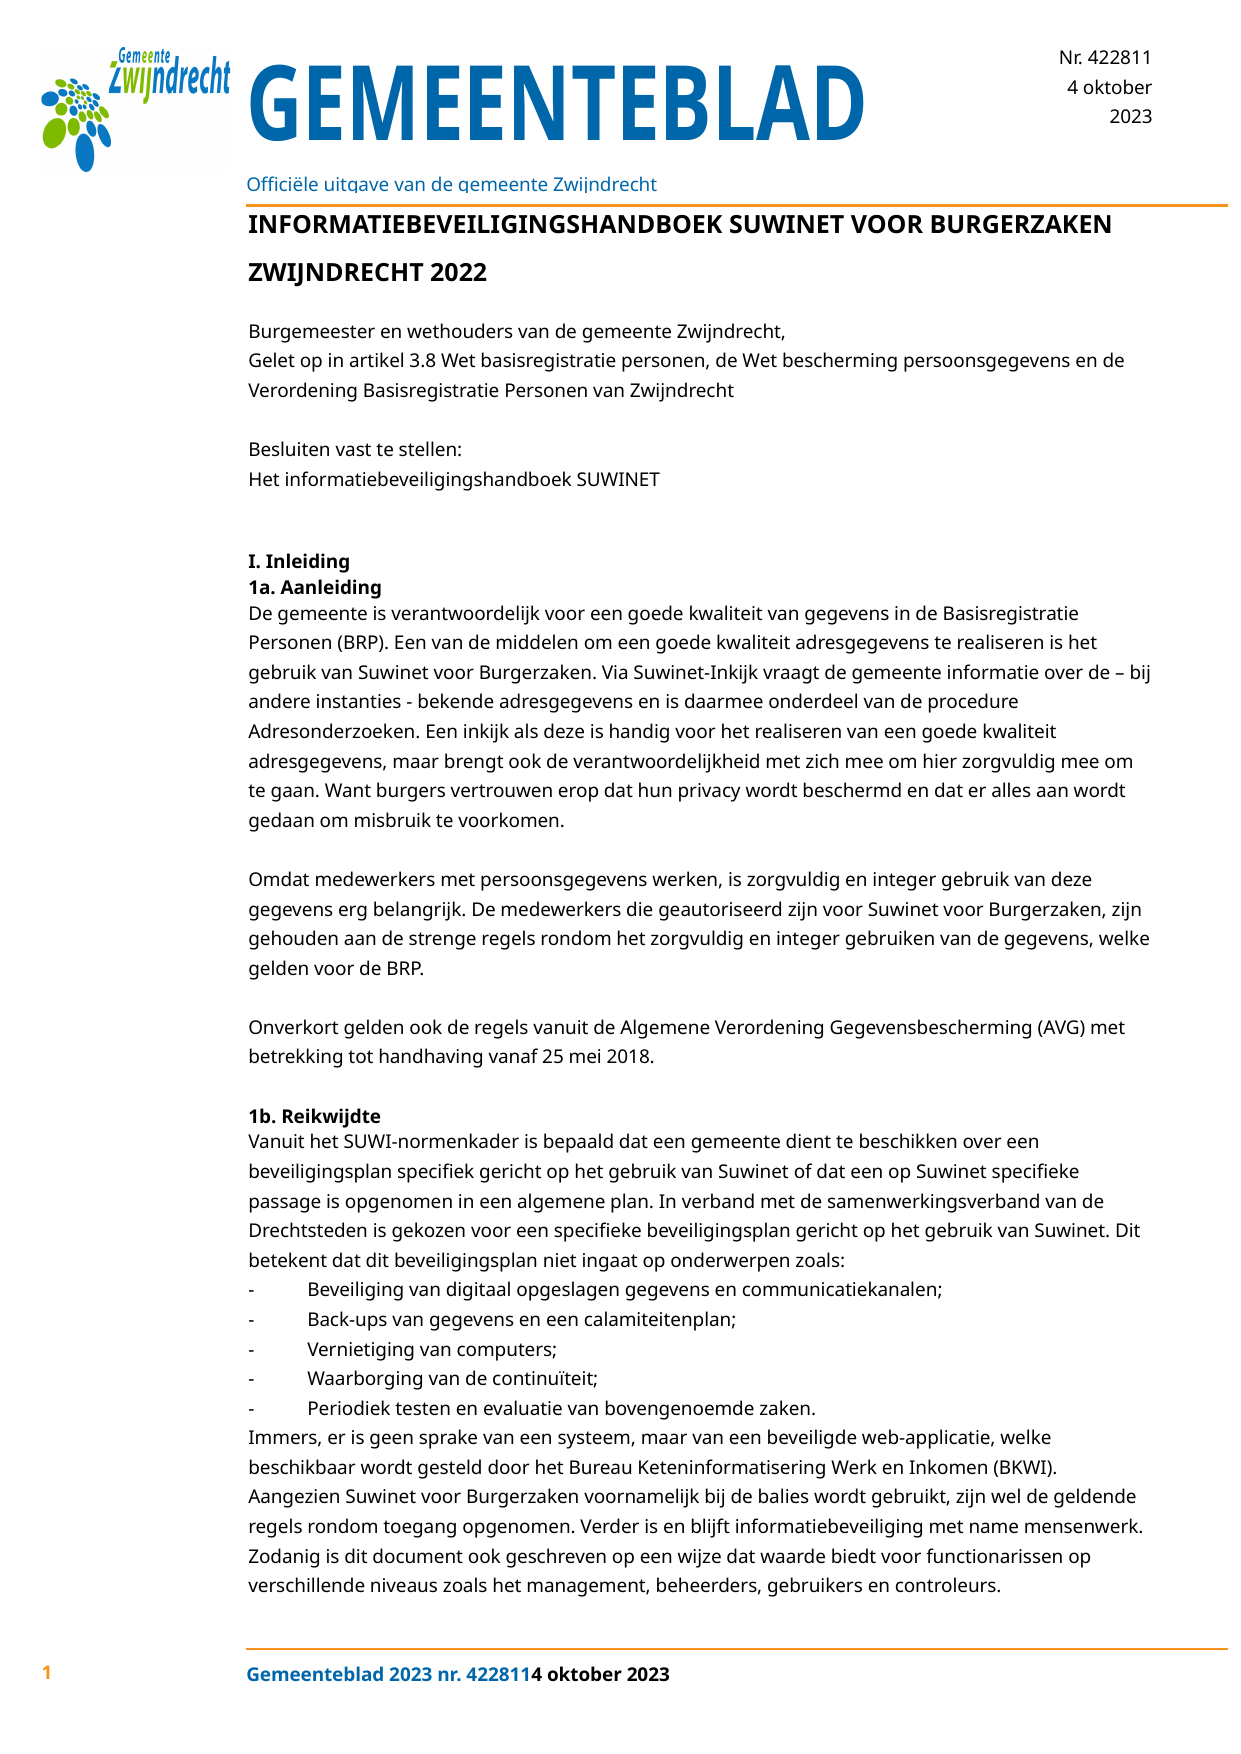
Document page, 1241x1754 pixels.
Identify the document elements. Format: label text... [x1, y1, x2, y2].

list Vernietiging van computers; [248, 1336, 1152, 1361]
text I. Inleiding [248, 546, 1152, 574]
picture [41, 47, 231, 172]
text Omdat medewerkers met persoonsgegevens werken, is zorgvuldig en integer gebruik van deze gegevens erg belangrijk. De medewerkers die geautoriseerd zijn voor Suwinet voor Burgerzaken, zijn gehouden aan de strenge regels rondom het zorgvuldig en integer gebruiken van de gegevens, welke gelden voor de BRP. [248, 866, 1152, 981]
text Aangezien Suwinet voor Burgerzaken voornamelijk bij de balies wordt gebruikt, zijn wel de geldende regels rondom toegang opgenomen. Verder is en blijft informatiebeveiliging met name mensenwerk. Zodanig is dit document ook geschreven op een wijze dat waarde biedt voor functionarissen op verschillende niveaus zoals het management, beheerders, gebruikers en controleurs. [248, 1484, 1152, 1598]
text Onverkort gelden ook de regels vanuit de Algemene Verordening Gegevensbescherming (AVG) met betrekking tot handhaving vanaf 25 mei 2018. [248, 1014, 1152, 1069]
list Beveiliging van digitaal opgeslagen gegevens en communicatiekanalen; [248, 1277, 1152, 1302]
list Waarborging van de continuïteit; [248, 1365, 1152, 1391]
text Het informatiebeveiligingshandboek SUWINET [248, 466, 1152, 492]
list Back-ups van gegevens en een calamiteitenplan; [248, 1306, 1152, 1332]
text Besluiten vast te stellen: [248, 436, 1152, 462]
text Gelet op in artikel 3.8 Wet basisregistratie personen, de Wet bescherming persoonsgegevens en de Verordening Basisregistratie Personen van Zwijndrecht [248, 347, 1152, 403]
list Periodiek testen en evaluatie van bovengenoemde zaken. [248, 1395, 1152, 1421]
text 1a. Aanleiding [248, 574, 1152, 600]
text Immers, er is geen sprake van een systeem, maar van een beveiligde web-applicatie, welke beschikbaar wordt gesteld door het Bureau Keteninformatisering Werk en Inkomen (BKWI). [248, 1424, 1152, 1480]
text 1b. Reikwijdte [248, 1103, 1152, 1129]
text De gemeente is verantwoordelijk voor een goede kwaliteit van gegevens in de Basisregistratie Personen (BRP). Een van de middelen om een goede kwaliteit adresgegevens te realiseren is het gebruik van Suwinet voor Burgerzaken. Via Suwinet-Inkijk vraagt de gemeente informatie over de – bij andere instanties - bekende adresgegevens en is daarmee onderdeel van de procedure Adresonderzoeken. Een inkijk als deze is handig voor het realiseren van een goede kwaliteit adresgegevens, maar brengt ook de verantwoordelijkheid met zich mee om hier zorgvuldig mee om te gaan. Want burgers vertrouwen erop dat hun privacy wordt beschermd en dat er alles aan wordt gedaan om misbruik te voorkomen. [248, 600, 1152, 833]
text Vanuit het SUWI-normenkader is bepaald dat een gemeente dient te beschikken over een beveiligingsplan specifiek gericht op het gebruik van Suwinet of dat een op Suwinet specifieke passage is opgenomen in een algemene plan. In verband met de samenwerkingsverband van de Drechtsteden is gekozen voor een specifieke beveiligingsplan gericht op het gebruik van Suwinet. Dit betekent dat dit beveiligingsplan niet ingaat op onderwerpen zoals: [248, 1129, 1152, 1273]
text INFORMATIEBEVEILIGINGSHANDBOEK SUWINET VOOR BURGERZAKEN ZWIJNDRECHT 2022 [248, 207, 1152, 288]
text Burgemeester en wethouders van de gemeente Zwijndrecht, [248, 318, 1152, 344]
